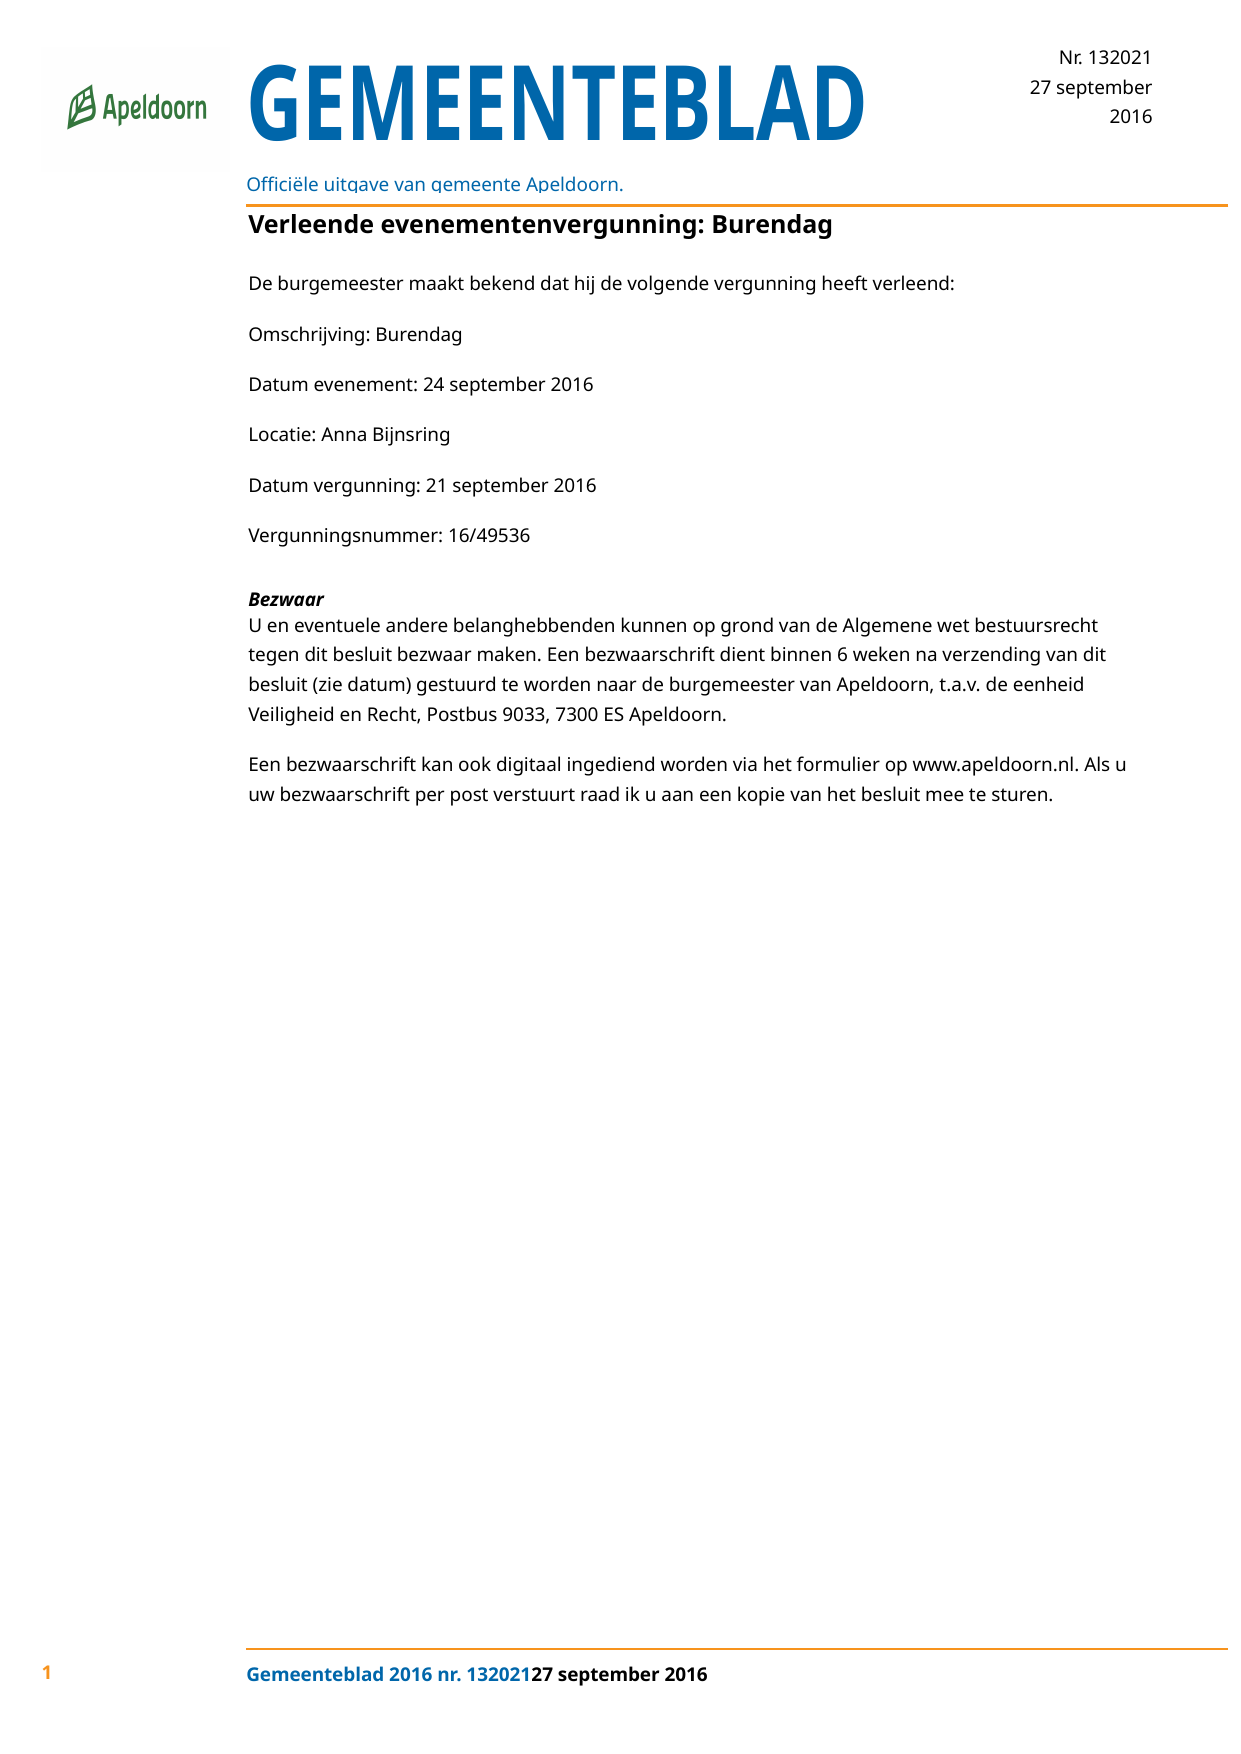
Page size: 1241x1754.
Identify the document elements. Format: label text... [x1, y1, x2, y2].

text Datum vergunning: 21 september 2016 [248, 472, 1152, 498]
text Omschrijving: Burendag [248, 321, 1152, 346]
text Locatie: Anna Bijnsring [248, 422, 1152, 447]
text De burgemeester maakt bekend dat hij de volgende vergunning heeft verleend: [248, 270, 1152, 296]
text U en eventuele andere belanghebbenden kunnen op grond van de Algemene wet bestuursrecht tegen dit besluit bezwaar maken. Een bezwaarschrift dient binnen 6 weken na verzending van dit besluit (zie datum) gestuurd te worden naar de burgemeester van Apeldoorn, t.a.v. de eenheid Veiligheid en Recht, Postbus 9033, 7300 ES Apeldoorn. [248, 612, 1152, 727]
text Bezwaar [248, 586, 1152, 612]
picture [41, 47, 231, 172]
text Datum evenement: 24 september 2016 [248, 371, 1152, 397]
text Een bezwaarschrift kan ook digitaal ingediend worden via het formulier op www.apeldoorn.nl. Als u uw bezwaarschrift per post verstuurt raad ik u aan een kopie van het besluit mee te sturen. [248, 751, 1152, 807]
text Vergunningsnummer: 16/49536 [248, 522, 1152, 548]
text Verleende evenementenvergunning: Burendag [248, 207, 1152, 241]
